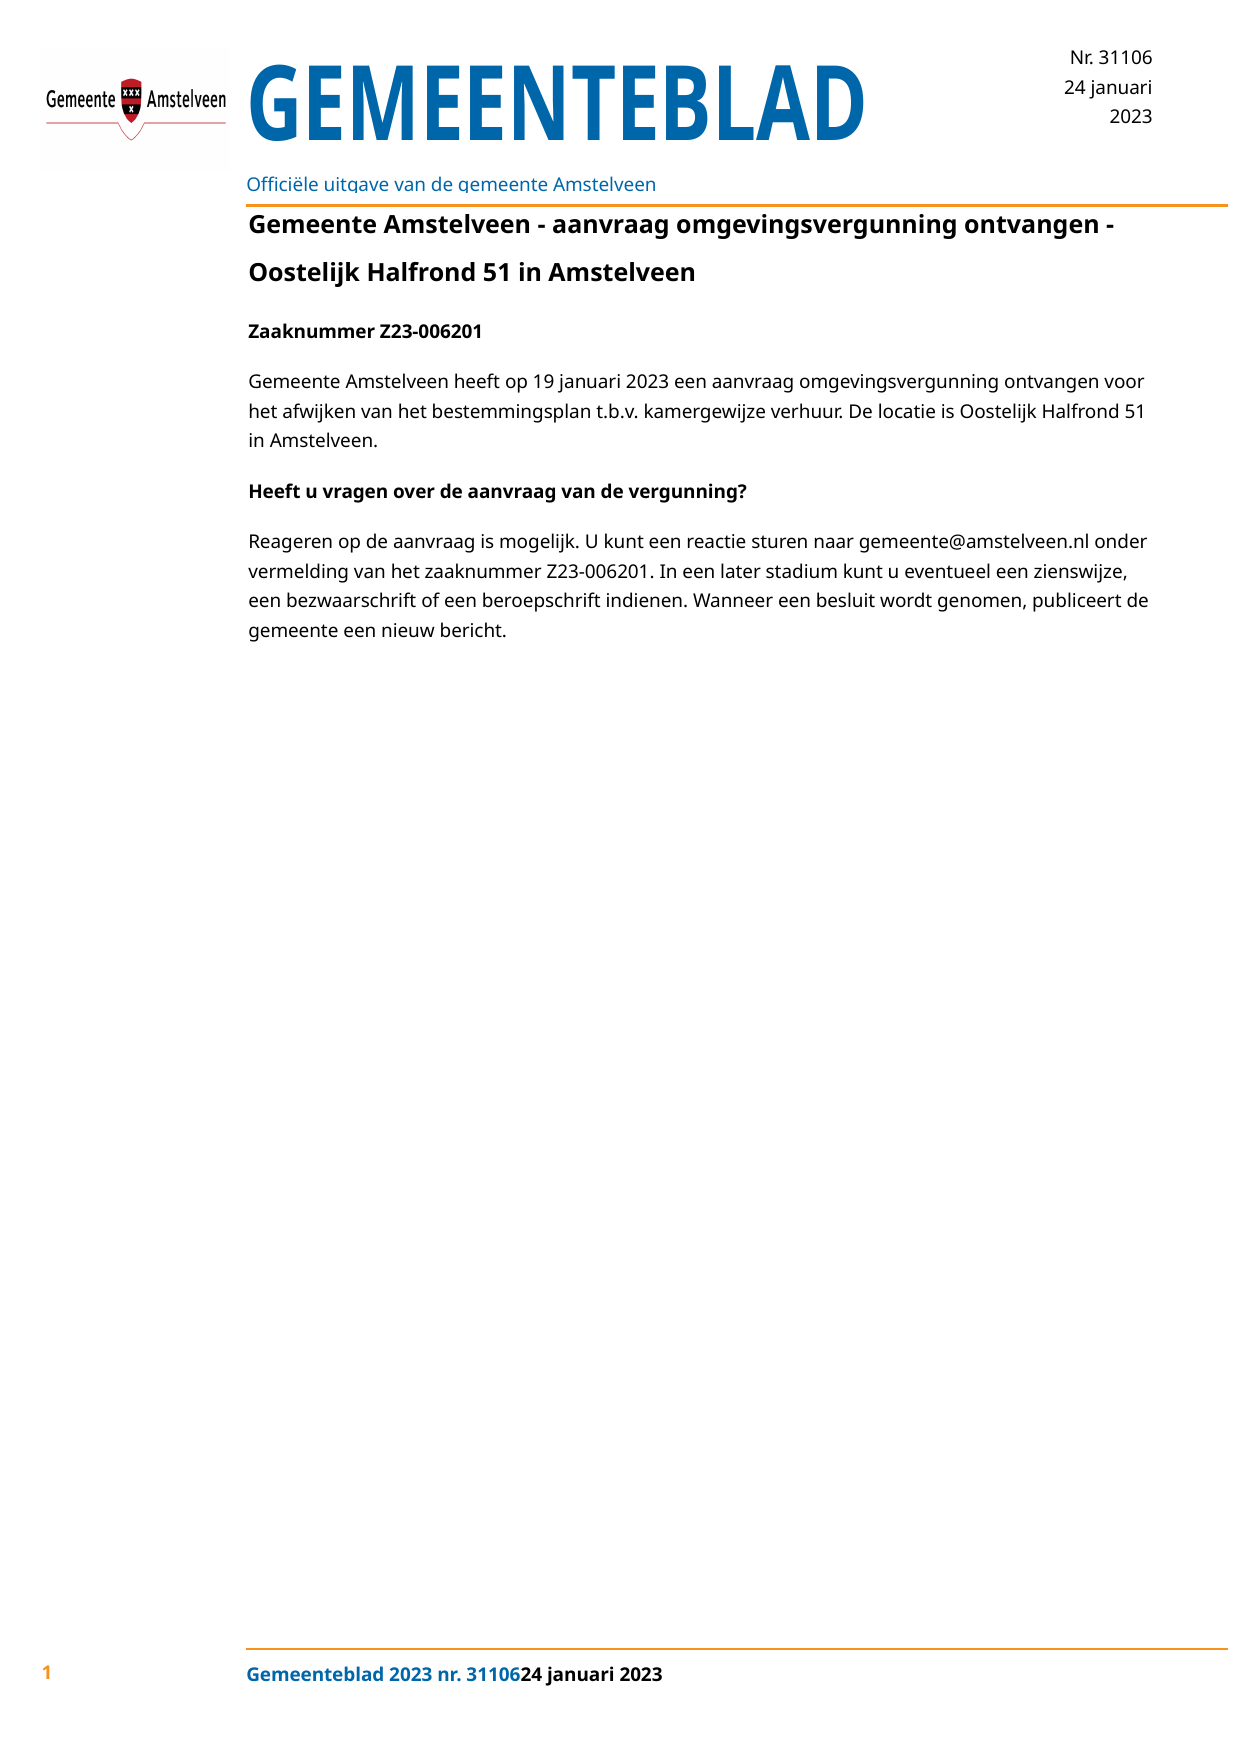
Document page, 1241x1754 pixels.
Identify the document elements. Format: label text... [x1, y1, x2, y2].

text Gemeente Amstelveen - aanvraag omgevingsvergunning ontvangen - Oostelijk Halfrond 51 in Amstelveen [248, 207, 1152, 288]
text Reageren op de aanvraag is mogelijk. U kunt een reactie sturen naar gemeente@amstelveen.nl onder vermelding van het zaaknummer Z23-006201. In een later stadium kunt u eventueel een zienswijze, een bezwaarschrift of een beroepschrift indienen. Wanneer een besluit wordt genomen, publiceert de gemeente een nieuw bericht. [248, 528, 1152, 643]
text Zaaknummer Z23-006201 [248, 318, 1152, 344]
text Heeft u vragen over de aanvraag van de vergunning? [248, 478, 1152, 504]
picture [41, 47, 231, 172]
text Gemeente Amstelveen heeft op 19 januari 2023 een aanvraag omgevingsvergunning ontvangen voor het afwijken van het bestemmingsplan t.b.v. kamergewijze verhuur. De locatie is Oostelijk Halfrond 51 in Amstelveen. [248, 368, 1152, 453]
